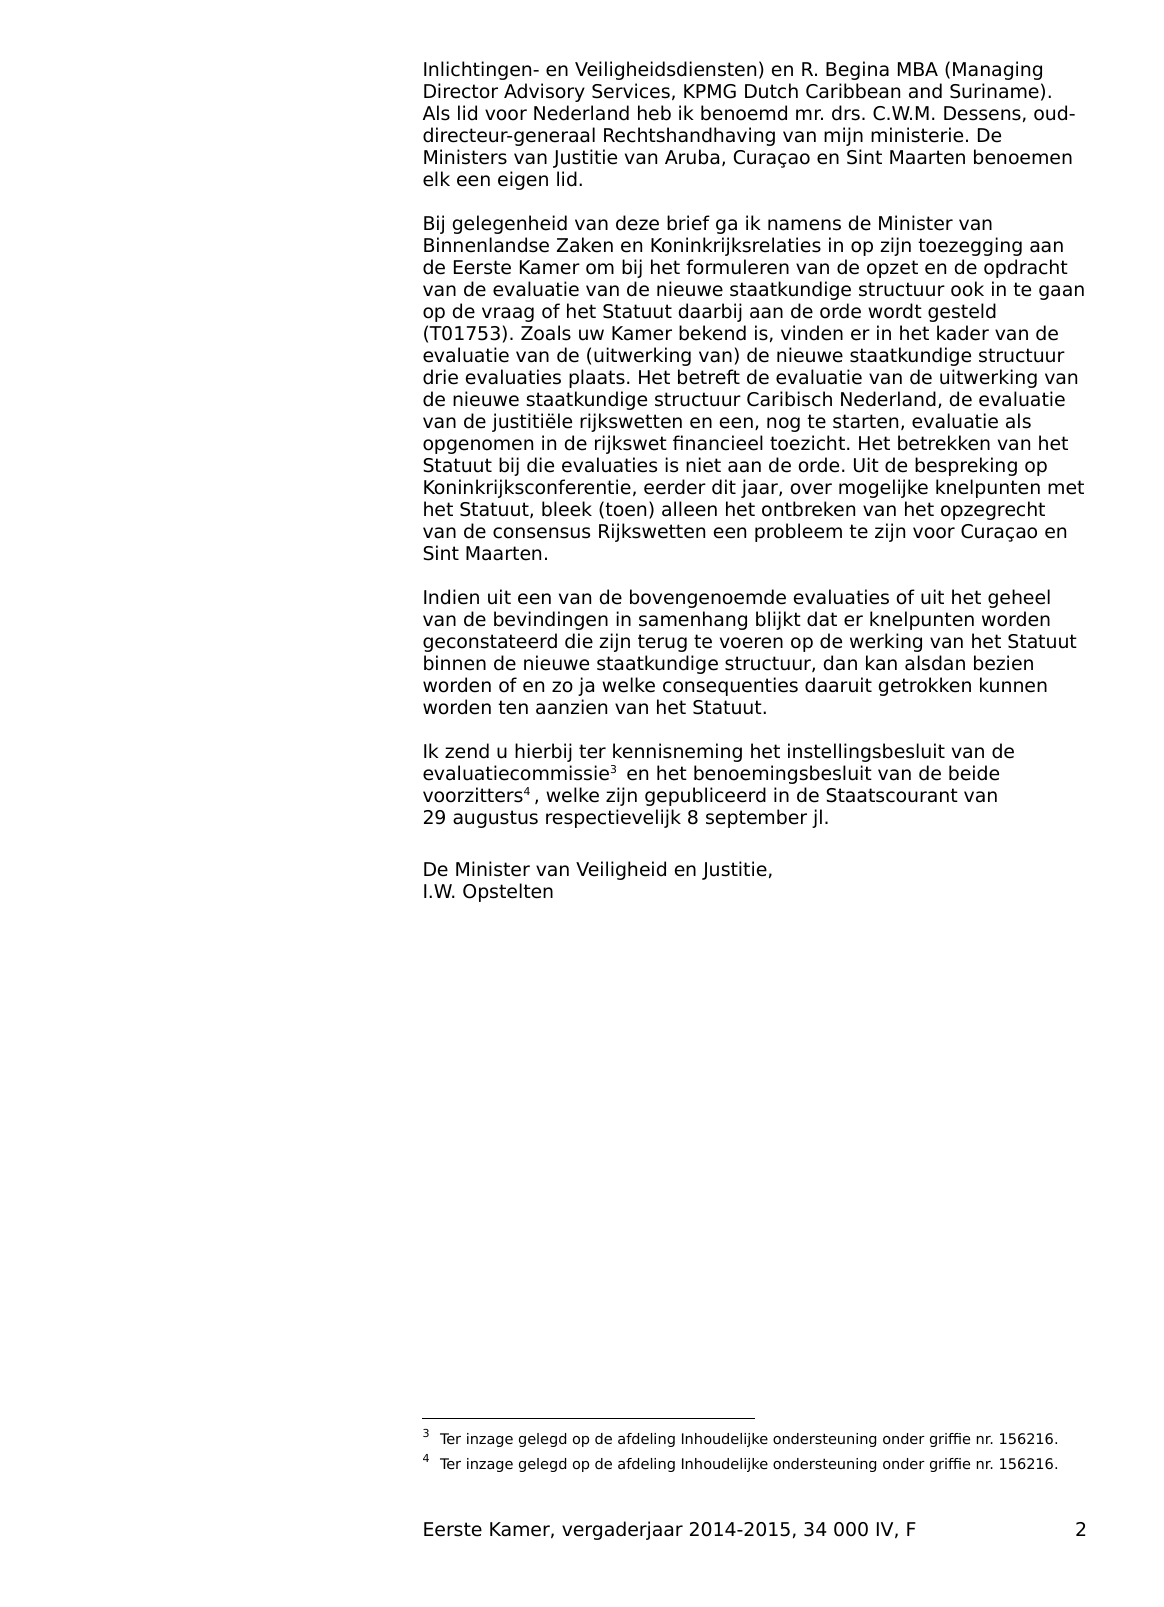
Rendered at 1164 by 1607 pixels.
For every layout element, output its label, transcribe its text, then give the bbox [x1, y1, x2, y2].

text Inlichtingen- en Veiligheidsdiensten) en R. Begina MBA (Managing Director Advisory Services, KPMG Dutch Caribbean and Suriname). Als lid voor Nederland heb ik benoemd mr. drs. C.W.M. Dessens, oud-directeur-generaal Rechtshandhaving van mijn ministerie. De Ministers van Justitie van Aruba, Curaçao en Sint Maarten benoemen elk een eigen lid. [422, 59, 1087, 191]
text Ter inzage gelegd op de afdeling Inhoudelijke ondersteuning onder griffie nr. 156216. [422, 1452, 1087, 1474]
text Ter inzage gelegd op de afdeling Inhoudelijke ondersteuning onder griffie nr. 156216. [422, 1427, 1087, 1449]
text Indien uit een van de bovengenoemde evaluaties of uit het geheel van de bevindingen in samenhang blijkt dat er knelpunten worden geconstateerd die zijn terug te voeren op de werking van het Statuut binnen de nieuwe staatkundige structuur, dan kan alsdan bezien worden of en zo ja welke consequenties daaruit getrokken kunnen worden ten aanzien van het Statuut. [422, 587, 1087, 719]
text Ik zend u hierbij ter kennisneming het instellingsbesluit van de evaluatiecommissie en het benoemingsbesluit van de beide voorzitters, welke zijn gepubliceerd in de Staatscourant van 29 augustus respectievelijk 8 september jl. [422, 741, 1087, 829]
text De Minister van Veiligheid en Justitie, I.W. Opstelten [422, 859, 1087, 903]
text Bij gelegenheid van deze brief ga ik namens de Minister van Binnenlandse Zaken en Koninkrijksrelaties in op zijn toezegging aan de Eerste Kamer om bij het formuleren van de opzet en de opdracht van de evaluatie van de nieuwe staatkundige structuur ook in te gaan op de vraag of het Statuut daarbij aan de orde wordt gesteld (T01753). Zoals uw Kamer bekend is, vinden er in het kader van de evaluatie van de (uitwerking van) de nieuwe staatkundige structuur drie evaluaties plaats. Het betreft de evaluatie van de uitwerking van de nieuwe staatkundige structuur Caribisch Nederland, de evaluatie van de justitiële rijkswetten en een, nog te starten, evaluatie als opgenomen in de rijkswet financieel toezicht. Het betrekken van het Statuut bij die evaluaties is niet aan de orde. Uit de bespreking op Koninkrijksconferentie, eerder dit jaar, over mogelijke knelpunten met het Statuut, bleek (toen) alleen het ontbreken van het opzegrecht van de consensus Rijkswetten een probleem te zijn voor Curaçao en Sint Maarten. [422, 213, 1087, 565]
